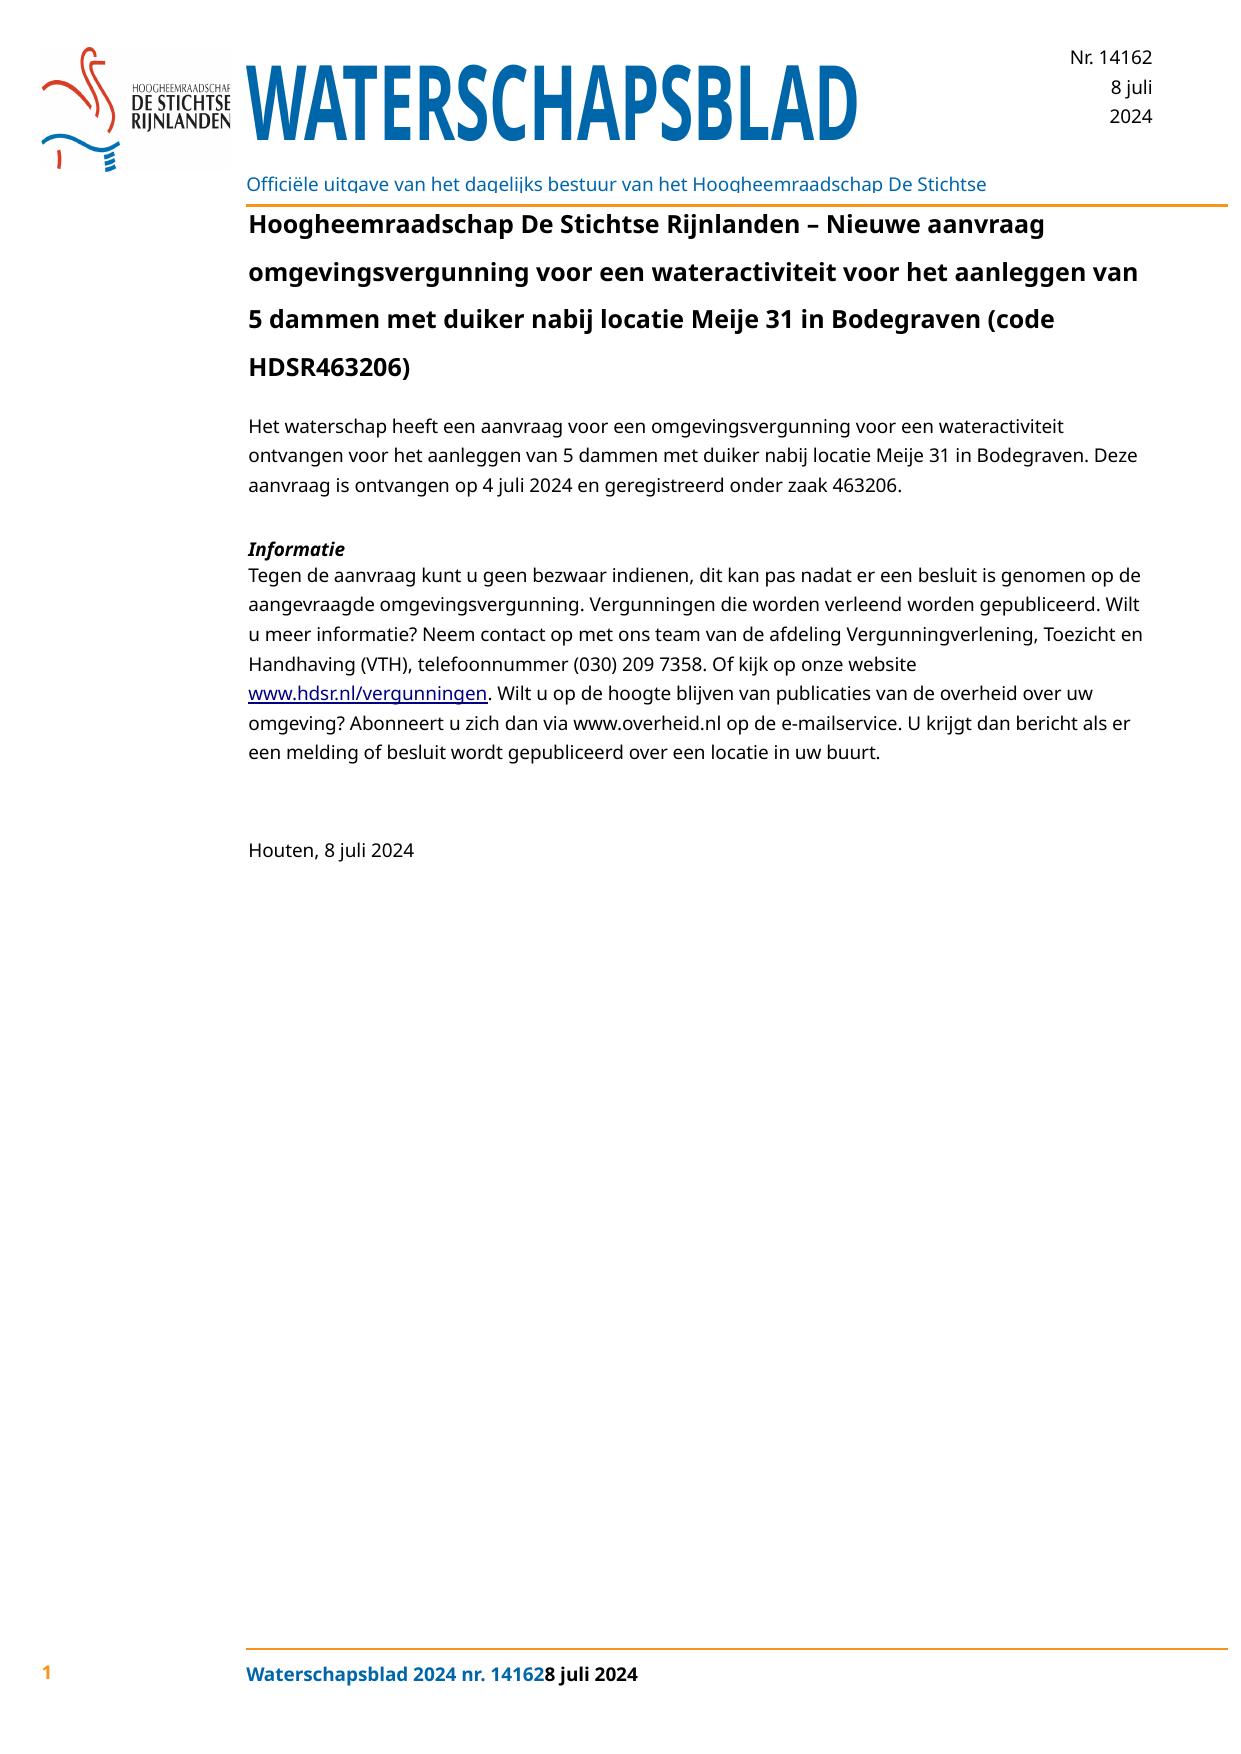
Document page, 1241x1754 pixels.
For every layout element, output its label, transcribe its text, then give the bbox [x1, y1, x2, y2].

text Houten, 8 juli 2024 [248, 838, 1152, 863]
picture [41, 47, 231, 172]
text Tegen de aanvraag kunt u geen bezwaar indienen, dit kan pas nadat er een besluit is genomen op de aangevraagde omgevingsvergunning. Vergunningen die worden verleend worden gepubliceerd. Wilt u meer informatie? Neem contact op met ons team van de afdeling Vergunningverlening, Toezicht en Handhaving (VTH), telefoonnummer (030) 209 7358. Of kijk op onze website www.hdsr.nl/vergunningen. Wilt u op de hoogte blijven van publicaties van de overheid over uw omgeving? Abonneert u zich dan via www.overheid.nl op de e-mailservice. U krijgt dan bericht als er een melding of besluit wordt gepubliceerd over een locatie in uw buurt. [248, 562, 1152, 765]
text Hoogheemraadschap De Stichtse Rijnlanden – Nieuwe aanvraag omgevingsvergunning voor een wateractiviteit voor het aanleggen van 5 dammen met duiker nabij locatie Meije 31 in Bodegraven (code HDSR463206) [248, 207, 1152, 384]
text Informatie [248, 536, 1152, 562]
text Het waterschap heeft een aanvraag voor een omgevingsvergunning voor een wateractiviteit ontvangen voor het aanleggen van 5 dammen met duiker nabij locatie Meije 31 in Bodegraven. Deze aanvraag is ontvangen op 4 juli 2024 en geregistreerd onder zaak 463206. [248, 413, 1152, 498]
